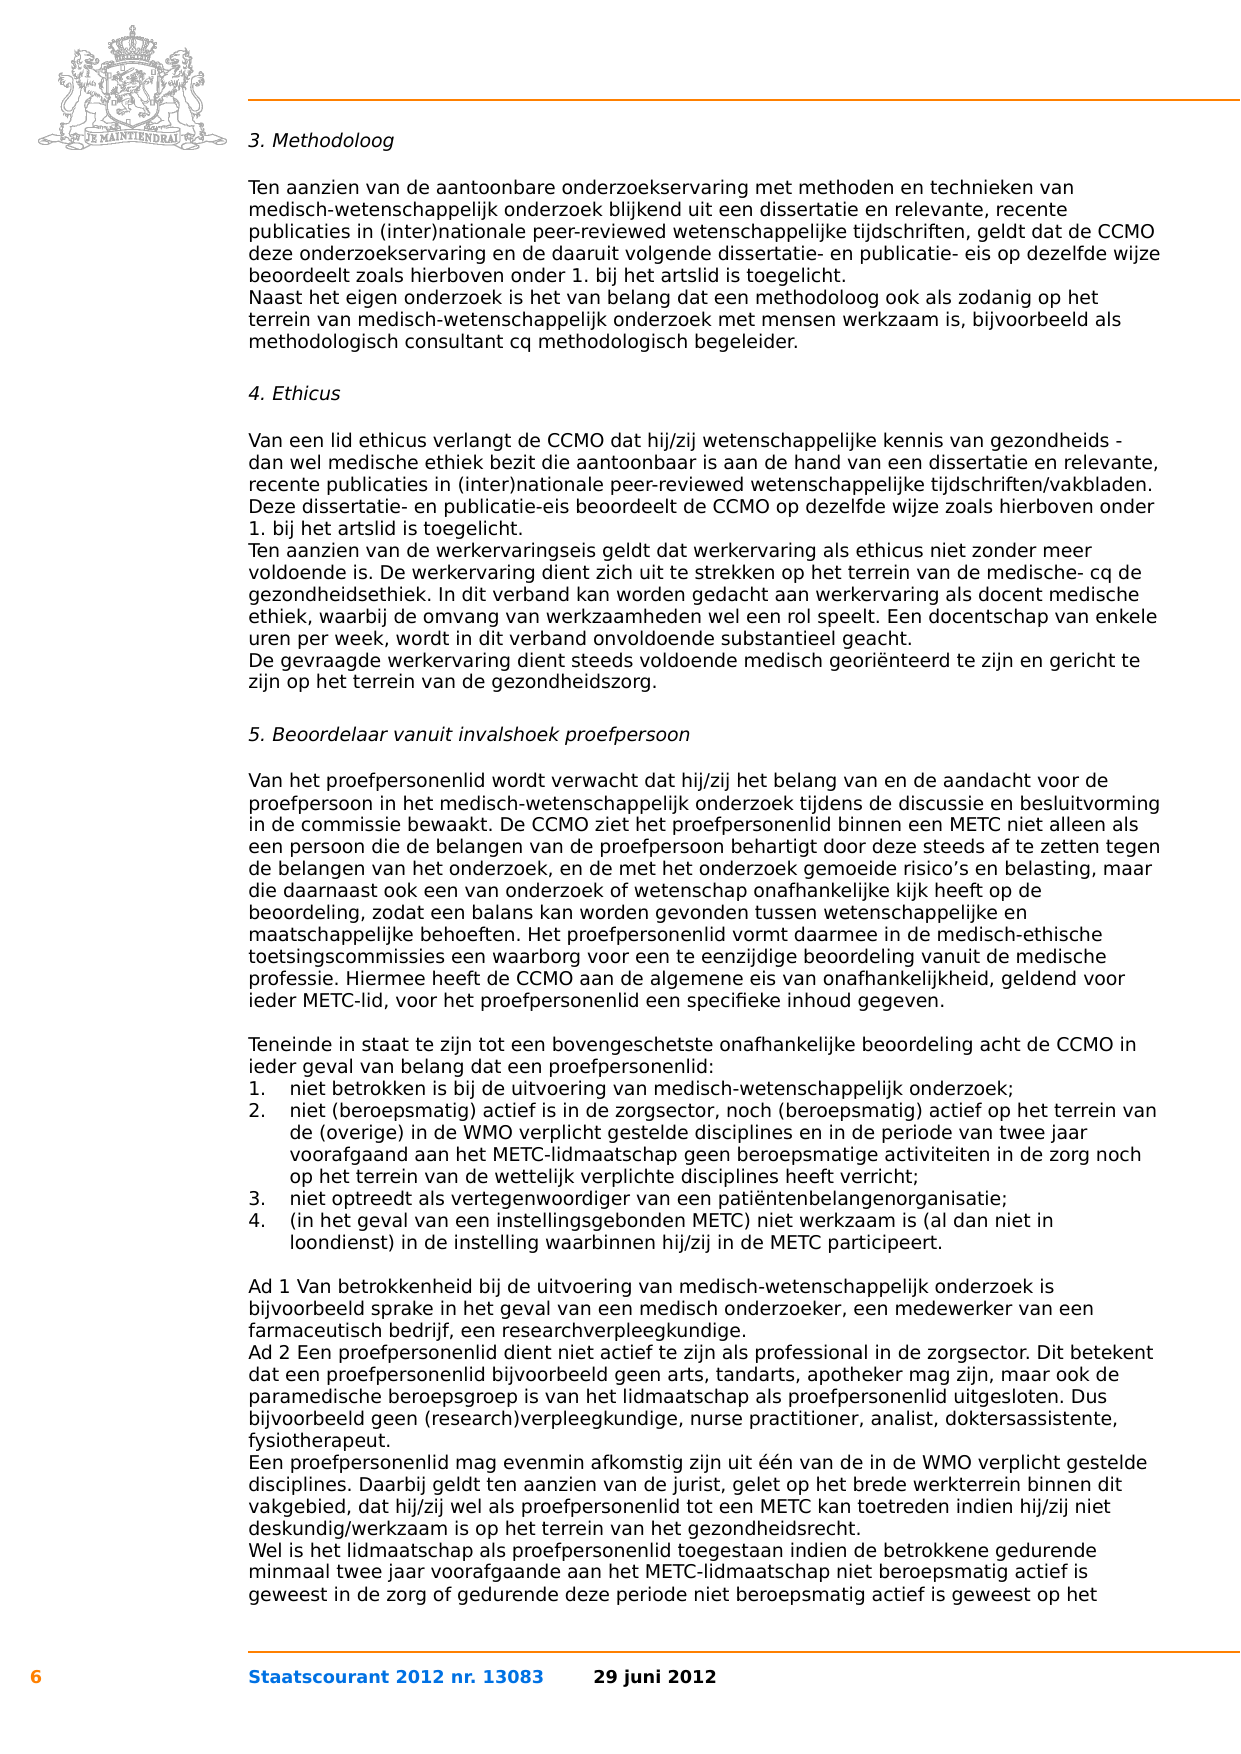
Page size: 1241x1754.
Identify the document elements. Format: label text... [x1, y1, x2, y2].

text 4. (in het geval van een instellingsgebonden METC) niet werkzaam is (al dan niet in loondienst) in de instelling waarbinnen hij/zij in de METC participeert. [248, 1210, 1163, 1254]
text Van het proefpersonenlid wordt verwacht dat hij/zij het belang van en de aandacht voor de proefpersoon in het medisch-wetenschappelijk onderzoek tijdens de discussie en besluitvorming in de commissie bewaakt. De CCMO ziet het proefpersonenlid binnen een METC niet alleen als een persoon die de belangen van de proefpersoon behartigt door deze steeds af te zetten tegen de belangen van het onderzoek, en de met het onderzoek gemoeide risico’s en belasting, maar die daarnaast ook een van onderzoek of wetenschap onafhankelijke kijk heeft op de beoordeling, zodat een balans kan worden gevonden tussen wetenschappelijke en maatschappelijke behoeften. Het proefpersonenlid vormt daarmee in de medisch-ethische toetsingscommissies een waarborg voor een te eenzijdige beoordeling vanuit de medische professie. Hiermee heeft de CCMO aan de algemene eis van onafhankelijkheid, geldend voor ieder METC-lid, voor het proefpersonenlid een specifieke inhoud gegeven. [248, 770, 1163, 1012]
text 1. niet betrokken is bij de uitvoering van medisch-wetenschappelijk onderzoek; [248, 1078, 1163, 1100]
text Ten aanzien van de werkervaringseis geldt dat werkervaring als ethicus niet zonder meer voldoende is. De werkervaring dient zich uit te strekken op het terrein van de medische- cq de gezondheidsethiek. In dit verband kan worden gedacht aan werkervaring als docent medische ethiek, waarbij de omvang van werkzaamheden wel een rol speelt. Een docentschap van enkele uren per week, wordt in dit verband onvoldoende substantieel geacht. [248, 539, 1163, 649]
text Ten aanzien van de aantoonbare onderzoekservaring met methoden en technieken van medisch-wetenschappelijk onderzoek blijkend uit een dissertatie en relevante, recente publicaties in (inter)nationale peer-reviewed wetenschappelijke tijdschriften, geldt dat de CCMO deze onderzoekservaring en de daaruit volgende dissertatie- en publicatie- eis op dezelfde wijze beoordeelt zoals hierboven onder 1. bij het artslid is toegelicht. [248, 177, 1163, 287]
text Van een lid ethicus verlangt de CCMO dat hij/zij wetenschappelijke kennis van gezondheids - dan wel medische ethiek bezit die aantoonbaar is aan de hand van een dissertatie en relevante, recente publicaties in (inter)nationale peer-reviewed wetenschappelijke tijdschriften/vakbladen. Deze dissertatie- en publicatie-eis beoordeelt de CCMO op dezelfde wijze zoals hierboven onder 1. bij het artslid is toegelicht. [248, 430, 1163, 539]
text 3. niet optreedt als vertegenwoordiger van een patiëntenbelangenorganisatie; [248, 1188, 1163, 1210]
picture [38, 25, 227, 150]
text 2. niet (beroepsmatig) actief is in de zorgsector, noch (beroepsmatig) actief op het terrein van de (overige) in de WMO verplicht gestelde disciplines en in de periode van twee jaar voorafgaand aan het METC-lidmaatschap geen beroepsmatige activiteiten in de zorg noch op het terrein van de wettelijk verplichte disciplines heeft verricht; [248, 1100, 1163, 1188]
subtitle 4. Ethicus [248, 383, 1163, 405]
text Ad 2 Een proefpersonenlid dient niet actief te zijn als professional in de zorgsector. Dit betekent dat een proefpersonenlid bijvoorbeeld geen arts, tandarts, apotheker mag zijn, maar ook de paramedische beroepsgroep is van het lidmaatschap als proefpersonenlid uitgesloten. Dus bijvoorbeeld geen (research)verpleegkundige, nurse practitioner, analist, doktersassistente, fysiotherapeut. [248, 1342, 1163, 1452]
text Wel is het lidmaatschap als proefpersonenlid toegestaan indien de betrokkene gedurende minmaal twee jaar voorafgaande aan het METC-lidmaatschap niet beroepsmatig actief is geweest in de zorg of gedurende deze periode niet beroepsmatig actief is geweest op het [248, 1539, 1163, 1605]
subtitle 3. Methodoloog [248, 130, 1163, 152]
subtitle 5. Beoordelaar vanuit invalshoek proefpersoon [248, 723, 1163, 745]
text Een proefpersonenlid mag evenmin afkomstig zijn uit één van de in de WMO verplicht gestelde disciplines. Daarbij geldt ten aanzien van de jurist, gelet op het brede werkterrein binnen dit vakgebied, dat hij/zij wel als proefpersonenlid tot een METC kan toetreden indien hij/zij niet deskundig/werkzaam is op het terrein van het gezondheidsrecht. [248, 1452, 1163, 1539]
text Naast het eigen onderzoek is het van belang dat een methodoloog ook als zodanig op het terrein van medisch-wetenschappelijk onderzoek met mensen werkzaam is, bijvoorbeeld als methodologisch consultant cq methodologisch begeleider. [248, 287, 1163, 353]
text Ad 1 Van betrokkenheid bij de uitvoering van medisch-wetenschappelijk onderzoek is bijvoorbeeld sprake in het geval van een medisch onderzoeker, een medewerker van een farmaceutisch bedrijf, een researchverpleegkundige. [248, 1276, 1163, 1342]
text De gevraagde werkervaring dient steeds voldoende medisch georiënteerd te zijn en gericht te zijn op het terrein van de gezondheidszorg. [248, 649, 1163, 693]
text Teneinde in staat te zijn tot een bovengeschetste onafhankelijke beoordeling acht de CCMO in ieder geval van belang dat een proefpersonenlid: [248, 1034, 1163, 1078]
